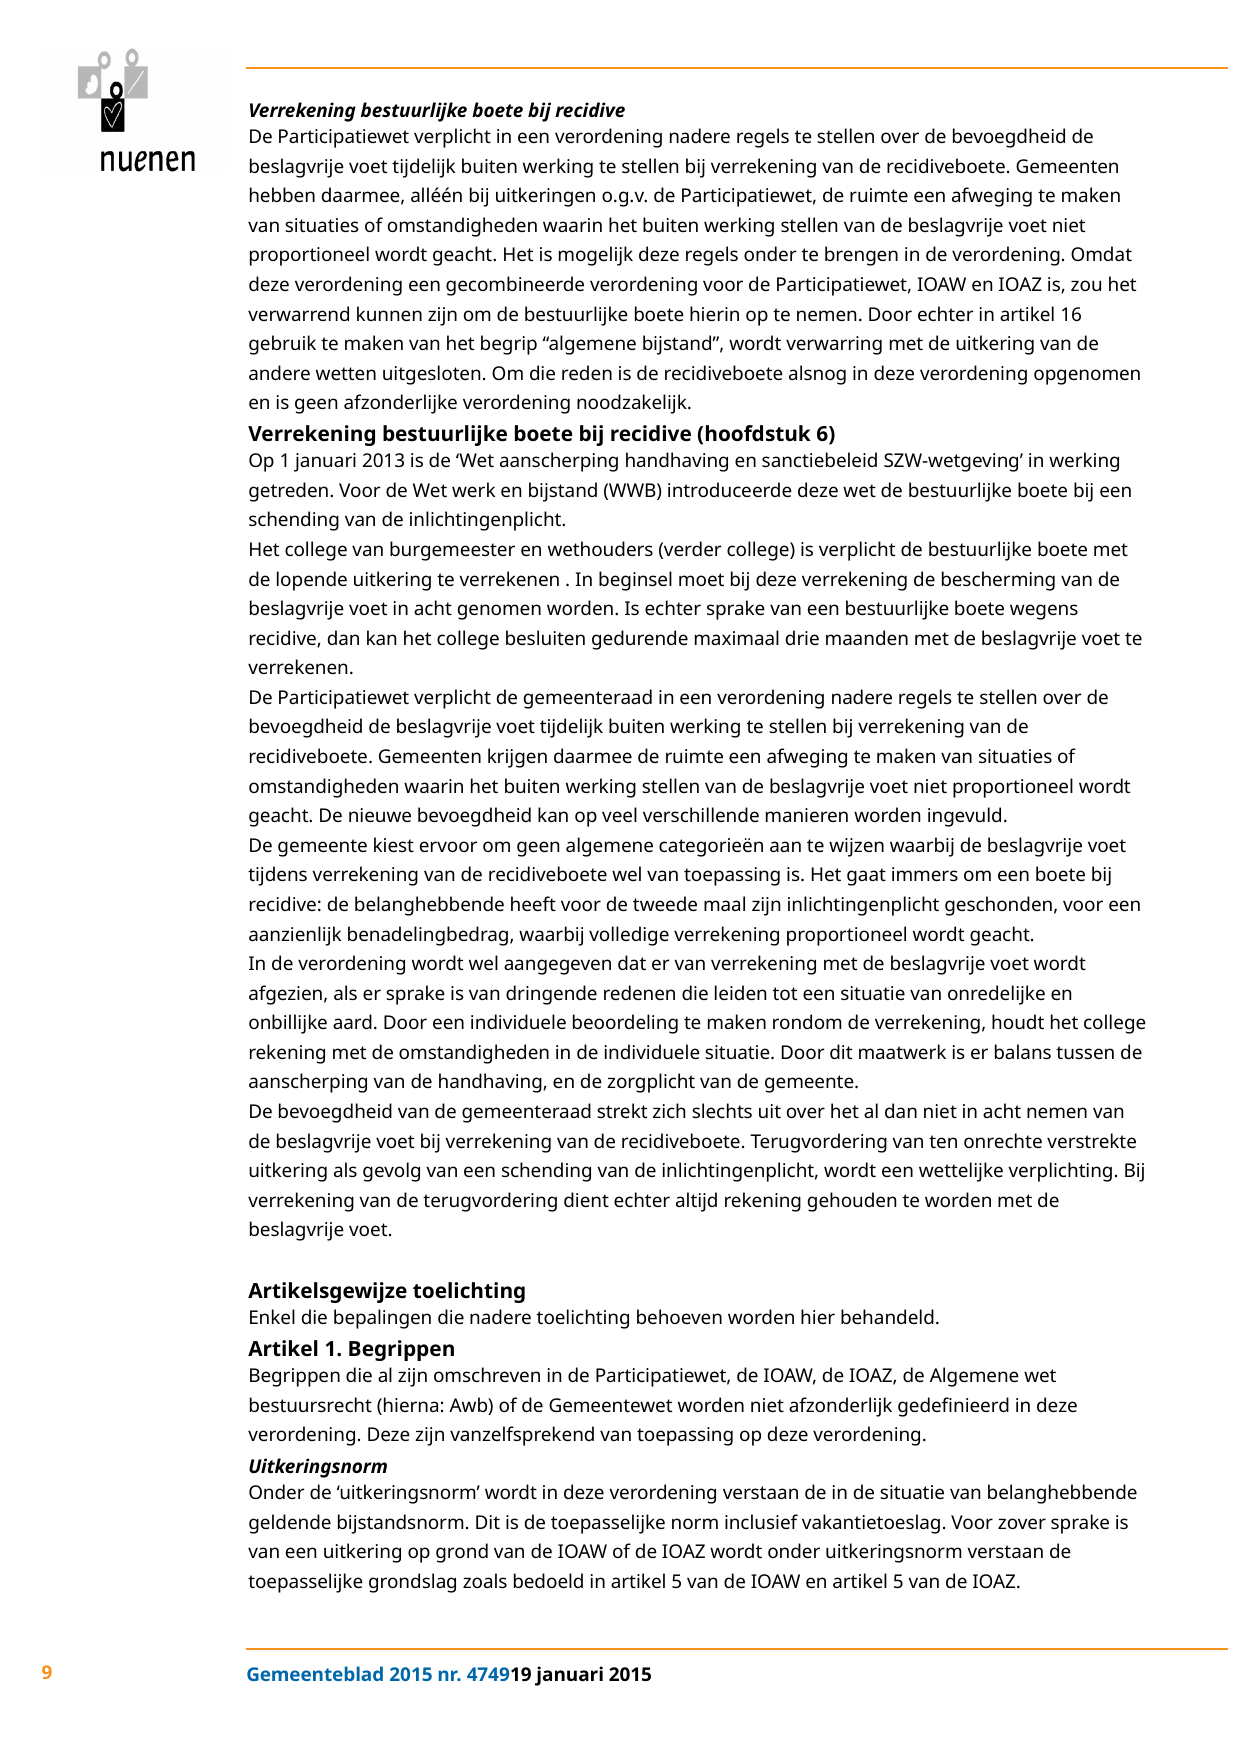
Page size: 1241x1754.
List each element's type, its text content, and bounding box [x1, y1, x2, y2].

text De Participatiewet verplicht de gemeenteraad in een verordening nadere regels te stellen over de bevoegdheid de beslagvrije voet tijdelijk buiten werking te stellen bij verrekening van de recidiveboete. Gemeenten krijgen daarmee de ruimte een afweging te maken van situaties of omstandigheden waarin het buiten werking stellen van de beslagvrije voet niet proportioneel wordt geacht. De nieuwe bevoegdheid kan op veel verschillende manieren worden ingevuld. [248, 684, 1152, 828]
text Uitkeringsnorm [248, 1451, 1152, 1479]
text Artikel 1. Begrippen [248, 1334, 1152, 1362]
text Het college van burgemeester en wethouders (verder college) is verplicht de bestuurlijke boete met de lopende uitkering te verrekenen . In beginsel moet bij deze verrekening de bescherming van de beslagvrije voet in acht genomen worden. Is echter sprake van een bestuurlijke boete wegens recidive, dan kan het college besluiten gedurende maximaal drie maanden met de beslagvrije voet te verrekenen. [248, 536, 1152, 680]
text De gemeente kiest ervoor om geen algemene categorieën aan te wijzen waarbij de beslagvrije voet tijdens verrekening van de recidiveboete wel van toepassing is. Het gaat immers om een boete bij recidive: de belanghebbende heeft voor de tweede maal zijn inlichtingenplicht geschonden, voor een aanzienlijk benadelingbedrag, waarbij volledige verrekening proportioneel wordt geacht. [248, 832, 1152, 947]
text Verrekening bestuurlijke boete bij recidive (hoofdstuk 6) [248, 419, 1152, 447]
text Onder de ‘uitkeringsnorm’ wordt in deze verordening verstaan de in de situatie van belanghebbende geldende bijstandsnorm. Dit is de toepasselijke norm inclusief vakantietoeslag. Voor zover sprake is van een uitkering op grond van de IOAW of de IOAZ wordt onder uitkeringsnorm verstaan de toepasselijke grondslag zoals bedoeld in artikel 5 van de IOAW en artikel 5 van de IOAZ. [248, 1479, 1152, 1594]
text De bevoegdheid van de gemeenteraad strekt zich slechts uit over het al dan niet in acht nemen van de beslagvrije voet bij verrekening van de recidiveboete. Terugvordering van ten onrechte verstrekte uitkering als gevolg van een schending van de inlichtingenplicht, wordt een wettelijke verplichting. Bij verrekening van de terugvordering dient echter altijd rekening gehouden te worden met de beslagvrije voet. [248, 1098, 1152, 1242]
picture [41, 47, 231, 172]
text De Participatiewet verplicht in een verordening nadere regels te stellen over de bevoegdheid de beslagvrije voet tijdelijk buiten werking te stellen bij verrekening van de recidiveboete. Gemeenten hebben daarmee, alléén bij uitkeringen o.g.v. de Participatiewet, de ruimte een afweging te maken van situaties of omstandigheden waarin het buiten werking stellen van de beslagvrije voet niet proportioneel wordt geacht. Het is mogelijk deze regels onder te brengen in de verordening. Omdat deze verordening een gecombineerde verordening voor de Participatiewet, IOAW en IOAZ is, zou het verwarrend kunnen zijn om de bestuurlijke boete hierin op te nemen. Door echter in artikel 16 gebruik te maken van het begrip “algemene bijstand”, wordt verwarring met de uitkering van de andere wetten uitgesloten. Om die reden is de recidiveboete alsnog in deze verordening opgenomen en is geen afzonderlijke verordening noodzakelijk. [248, 123, 1152, 415]
text In de verordening wordt wel aangegeven dat er van verrekening met de beslagvrije voet wordt afgezien, als er sprake is van dringende redenen die leiden tot een situatie van onredelijke en onbillijke aard. Door een individuele beoordeling te maken rondom de verrekening, houdt het college rekening met de omstandigheden in de individuele situatie. Door dit maatwerk is er balans tussen de aanscherping van de handhaving, en de zorgplicht van de gemeente. [248, 950, 1152, 1094]
text Verrekening bestuurlijke boete bij recidive [248, 95, 1152, 123]
text Artikelsgewijze toelichting [248, 1276, 1152, 1304]
text Enkel die bepalingen die nadere toelichting behoeven worden hier behandeld. [248, 1304, 1152, 1330]
text Op 1 januari 2013 is de ‘Wet aanscherping handhaving en sanctiebeleid SZW-wetgeving’ in werking getreden. Voor de Wet werk en bijstand (WWB) introduceerde deze wet de bestuurlijke boete bij een schending van de inlichtingenplicht. [248, 447, 1152, 532]
text Begrippen die al zijn omschreven in de Participatiewet, de IOAW, de IOAZ, de Algemene wet bestuursrecht (hierna: Awb) of de Gemeentewet worden niet afzonderlijk gedefinieerd in deze verordening. Deze zijn vanzelfsprekend van toepassing op deze verordening. [248, 1362, 1152, 1447]
